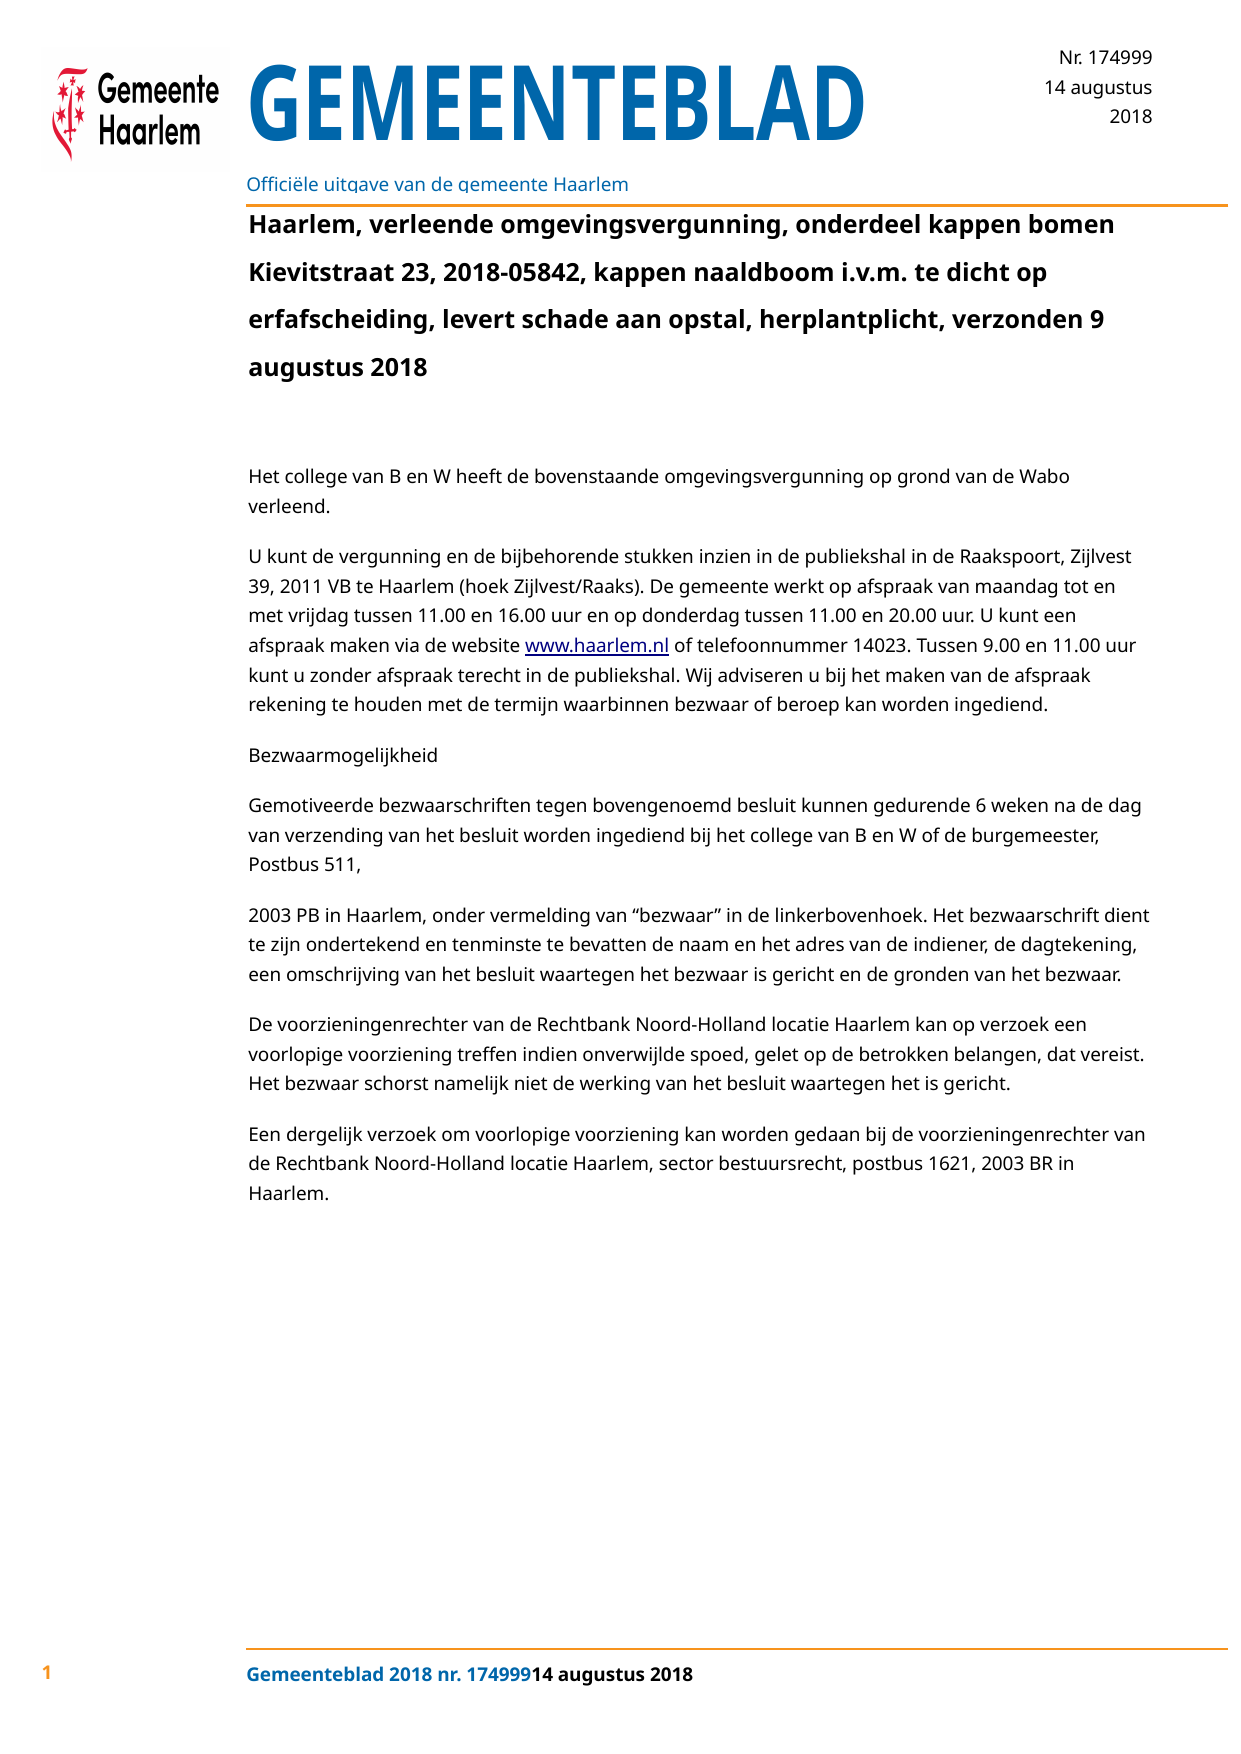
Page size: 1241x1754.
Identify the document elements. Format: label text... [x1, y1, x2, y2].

text Een dergelijk verzoek om voorlopige voorziening kan worden gedaan bij de voorzieningenrechter van de Rechtbank Noord-Holland locatie Haarlem, sector bestuursrecht, postbus 1621, 2003 BR in Haarlem. [248, 1121, 1152, 1206]
text U kunt de vergunning en de bijbehorende stukken inzien in de publiekshal in de Raakspoort, Zijlvest 39, 2011 VB te Haarlem (hoek Zijlvest/Raaks). De gemeente werkt op afspraak van maandag tot en met vrijdag tussen 11.00 en 16.00 uur en op donderdag tussen 11.00 en 20.00 uur. U kunt een afspraak maken via de website www.haarlem.nl of telefoonnummer 14023. Tussen 9.00 en 11.00 uur kunt u zonder afspraak terecht in de publiekshal. Wij adviseren u bij het maken van de afspraak rekening te houden met de termijn waarbinnen bezwaar of beroep kan worden ingediend. [248, 543, 1152, 717]
text 2003 PB in Haarlem, onder vermelding van “bezwaar” in de linkerbovenhoek. Het bezwaarschrift dient te zijn ondertekend en tenminste te bevatten de naam en het adres van de indiener, de dagtekening, een omschrijving van het besluit waartegen het bezwaar is gericht en de gronden van het bezwaar. [248, 902, 1152, 987]
text Het college van B en W heeft de bovenstaande omgevingsvergunning op grond van de Wabo verleend. [248, 463, 1152, 519]
text De voorzieningenrechter van de Rechtbank Noord-Holland locatie Haarlem kan op verzoek een voorlopige voorziening treffen indien onverwijlde spoed, gelet op de betrokken belangen, dat vereist. Het bezwaar schorst namelijk niet de werking van het besluit waartegen het is gericht. [248, 1011, 1152, 1096]
text Gemotiveerde bezwaarschriften tegen bovengenoemd besluit kunnen gedurende 6 weken na de dag van verzending van het besluit worden ingediend bij het college van B en W of de burgemeester, Postbus 511, [248, 792, 1152, 877]
picture [41, 47, 231, 172]
text Haarlem, verleende omgevingsvergunning, onderdeel kappen bomen Kievitstraat 23, 2018-05842, kappen naaldboom i.v.m. te dicht op erfafscheiding, levert schade aan opstal, herplantplicht, verzonden 9 augustus 2018 [248, 207, 1152, 384]
text Bezwaarmogelijkheid [248, 742, 1152, 768]
